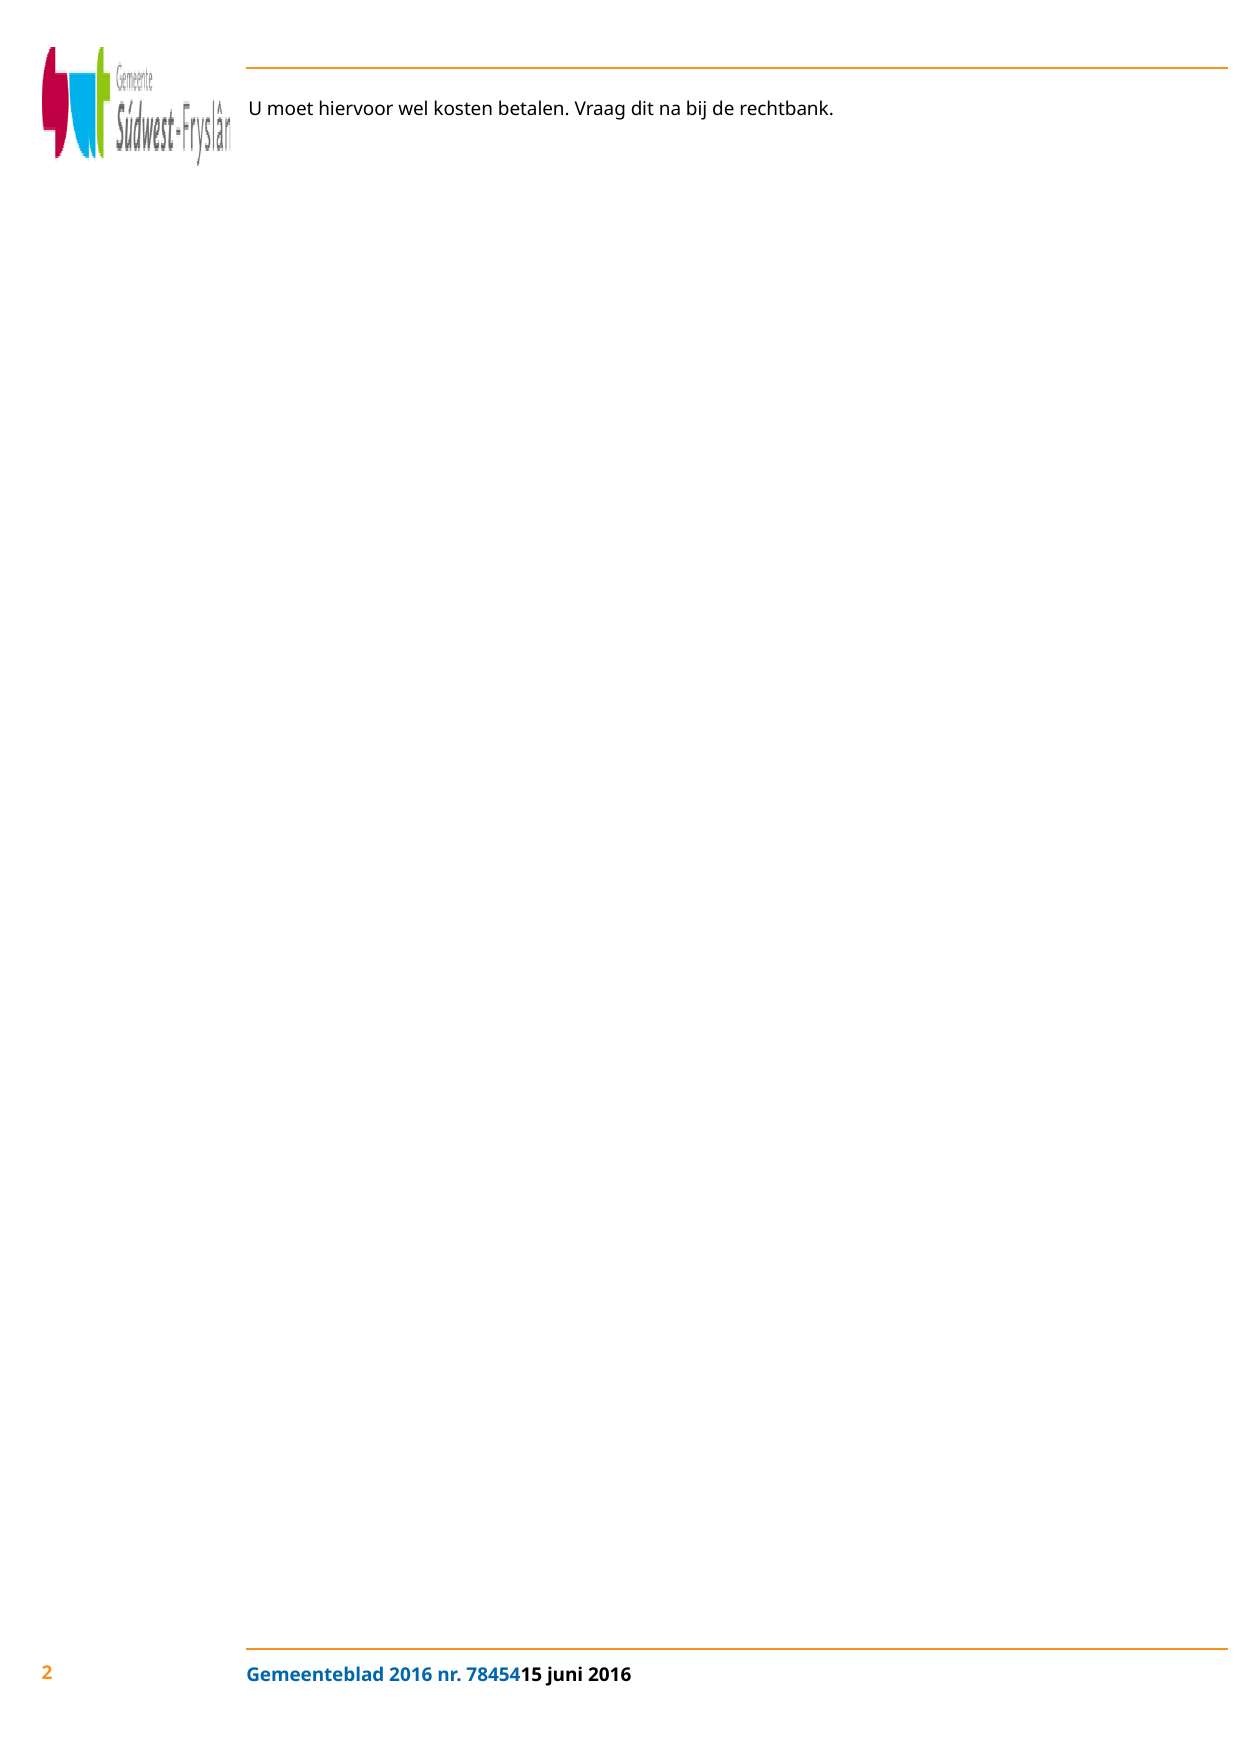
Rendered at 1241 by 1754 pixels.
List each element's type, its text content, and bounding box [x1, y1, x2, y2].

picture [41, 47, 231, 172]
text U moet hiervoor wel kosten betalen. Vraag dit na bij de rechtbank. [248, 95, 1152, 121]
